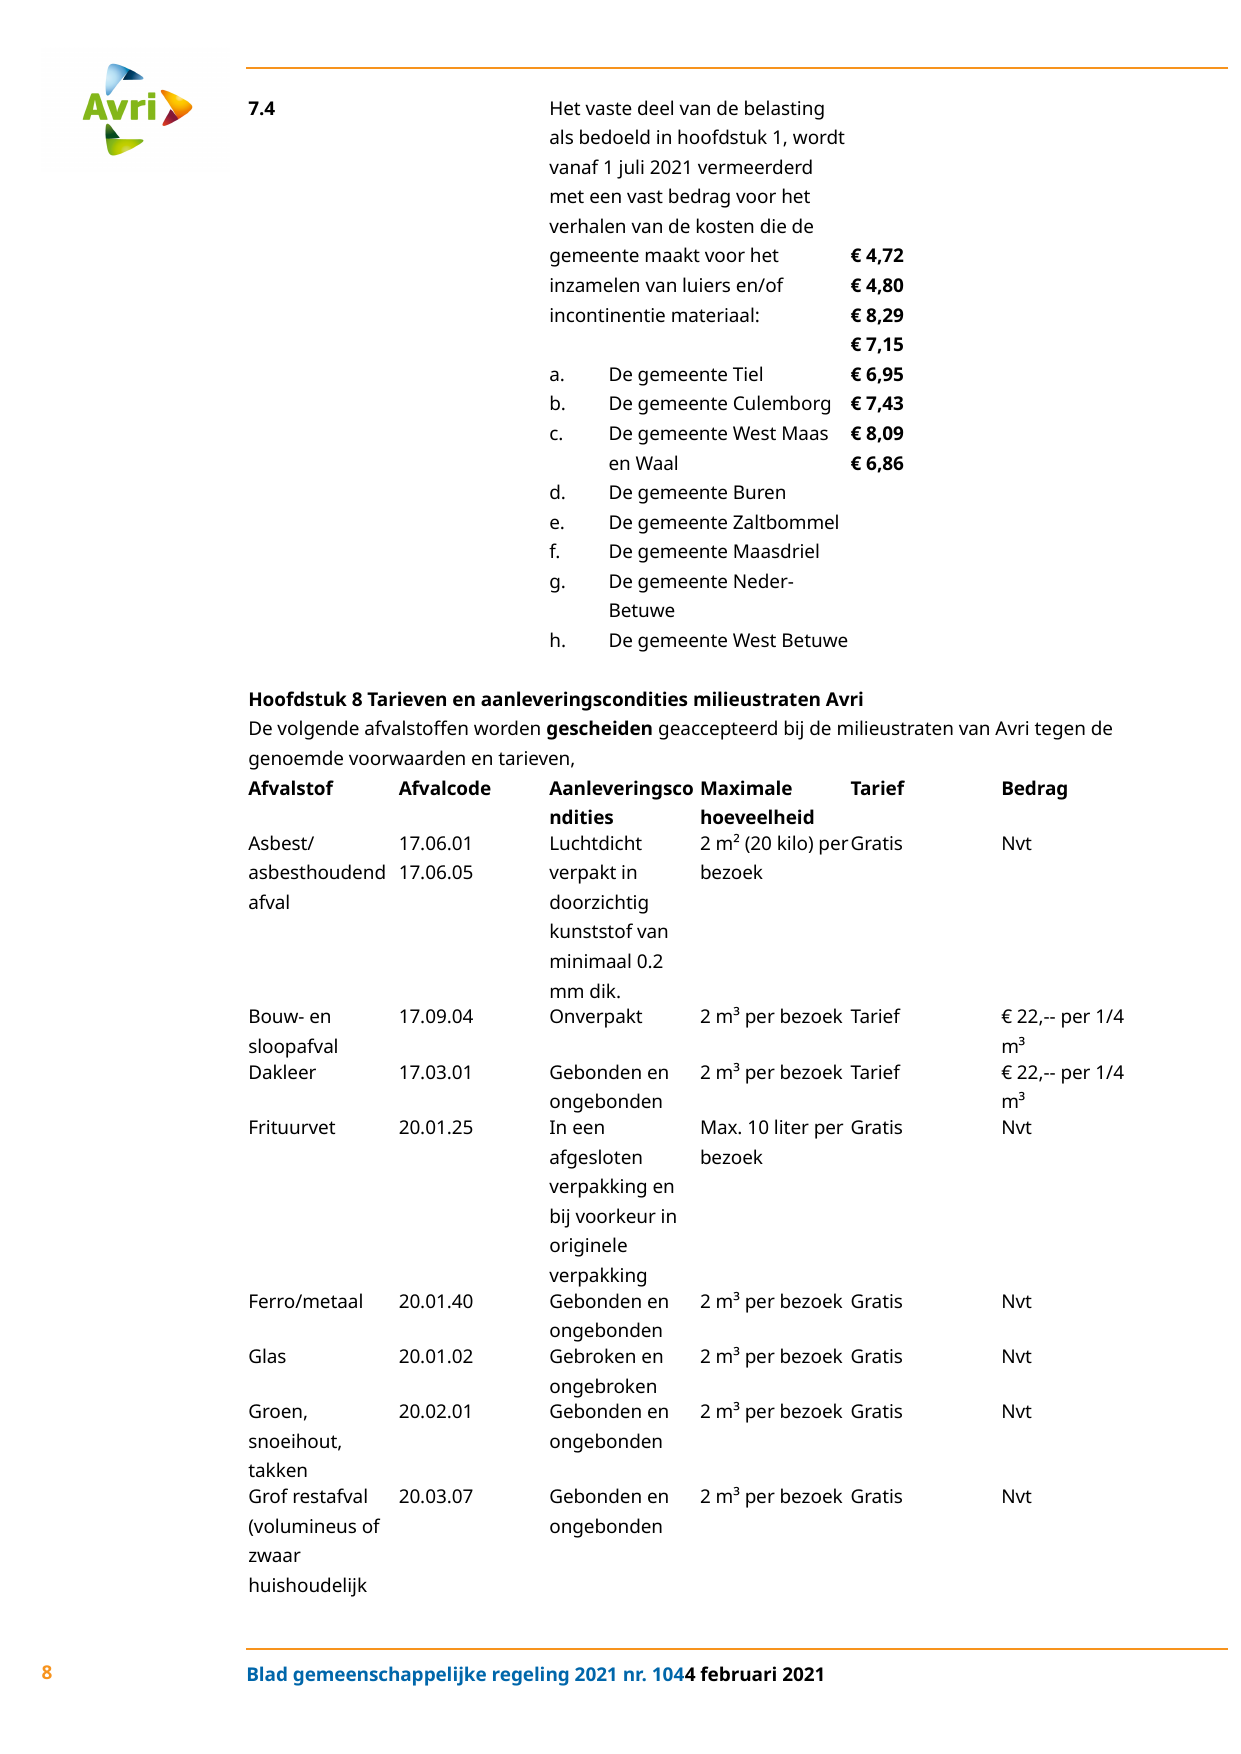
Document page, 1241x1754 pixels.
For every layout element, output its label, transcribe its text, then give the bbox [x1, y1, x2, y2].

table_cell Gratis [850, 1288, 1001, 1343]
table_header Aanleveringscondities [549, 775, 700, 830]
table_cell € 22,-- per 1/4 m³ [1001, 1004, 1152, 1059]
table_cell Tarief [850, 1004, 1001, 1059]
table_header Tarief [850, 775, 1001, 830]
text Hoofdstuk 8 Tarieven en aanleveringscondities milieustraten Avri [248, 686, 1152, 712]
table_cell Gebonden en ongebonden [549, 1059, 700, 1114]
table_cell 17.09.04 [399, 1004, 549, 1059]
table_header Afvalstof [248, 775, 398, 830]
table_cell Nvt [1001, 1288, 1152, 1343]
table_cell Frituurvet [248, 1114, 398, 1288]
table_cell 2 m³ per bezoek [700, 1399, 850, 1483]
table_cell 17.03.01 [399, 1059, 549, 1114]
table_cell Tarief [850, 1059, 1001, 1114]
table_cell Gratis [850, 830, 1001, 1004]
table_cell Nvt [1001, 830, 1152, 1004]
table_cell Gratis [850, 1484, 1001, 1598]
table_cell 20.01.25 [399, 1114, 549, 1288]
table_cell 20.02.01 [399, 1399, 549, 1483]
table_cell 7.4 [248, 95, 549, 653]
table_cell 20.01.40 [399, 1288, 549, 1343]
table_cell Gratis [850, 1343, 1001, 1398]
table_cell 20.03.07 [399, 1484, 549, 1598]
table_cell € 4,72 € 4,80 € 8,29 € 7,15 € 6,95 € 7,43 € 8,09 € 6,86 [850, 95, 1152, 653]
table_cell Asbest/ asbesthoudend afval [248, 830, 398, 1004]
table_cell € 22,-- per 1/4 m³ [1001, 1059, 1152, 1114]
table_cell Grof restafval (volumineus of zwaar huishoudelijk [248, 1484, 398, 1598]
table_cell 2 m³ per bezoek [700, 1288, 850, 1343]
table_header Afvalcode [399, 775, 549, 830]
table_cell Ferro/metaal [248, 1288, 398, 1343]
table_cell 2 m³ per bezoek [700, 1004, 850, 1059]
table_cell Nvt [1001, 1114, 1152, 1288]
table_cell Gebonden en ongebonden [549, 1288, 700, 1343]
table_cell Luchtdicht verpakt in doorzichtig kunststof van minimaal 0.2 mm dik. [549, 830, 700, 1004]
table_cell Gratis [850, 1114, 1001, 1288]
table_cell 2 m² (20 kilo) per bezoek [700, 830, 850, 1004]
table_cell Nvt [1001, 1484, 1152, 1598]
table_cell Groen, snoeihout, takken [248, 1399, 398, 1483]
table_cell 2 m³ per bezoek [700, 1059, 850, 1114]
table_header Bedrag [1001, 775, 1152, 830]
table_cell 2 m³ per bezoek [700, 1343, 850, 1398]
table_cell Glas [248, 1343, 398, 1398]
table_cell Max. 10 liter per bezoek [700, 1114, 850, 1288]
table_cell 20.01.02 [399, 1343, 549, 1398]
table_cell 17.06.01 17.06.05 [399, 830, 549, 1004]
table_cell Gebroken en ongebroken [549, 1343, 700, 1398]
table_cell Bouw- en sloopafval [248, 1004, 398, 1059]
table_cell Dakleer [248, 1059, 398, 1114]
text De volgende afvalstoffen worden gescheiden geaccepteerd bij de milieustraten van Avri tegen de genoemde voorwaarden en tarieven, [248, 715, 1152, 771]
table_cell Gebonden en ongebonden [549, 1484, 700, 1598]
table_cell 2 m³ per bezoek [700, 1484, 850, 1598]
table_cell Nvt [1001, 1343, 1152, 1398]
table_cell Gratis [850, 1399, 1001, 1483]
table_cell In een afgesloten verpakking en bij voorkeur in originele verpakking [549, 1114, 700, 1288]
table_cell Het vaste deel van de belasting als bedoeld in hoofdstuk 1, wordt vanaf 1 juli 2021 vermeerderd met een vast bedrag voor het verhalen van de kosten die de gemeente maakt voor het inzamelen van luiers en/of incontinentie materiaal: De gemeente Tiel De gemeente Culemborg De gemeente West Maas en Waal De gemeente Buren De gemeente Zaltbommel De gemeente Maasdriel De gemeente Neder-Betuwe De gemeente West Betuwe [549, 95, 850, 653]
picture [41, 47, 231, 172]
table_cell Gebonden en ongebonden [549, 1399, 700, 1483]
table_cell Onverpakt [549, 1004, 700, 1059]
table_cell Nvt [1001, 1399, 1152, 1483]
table_header Maximale hoeveelheid [700, 775, 850, 830]
